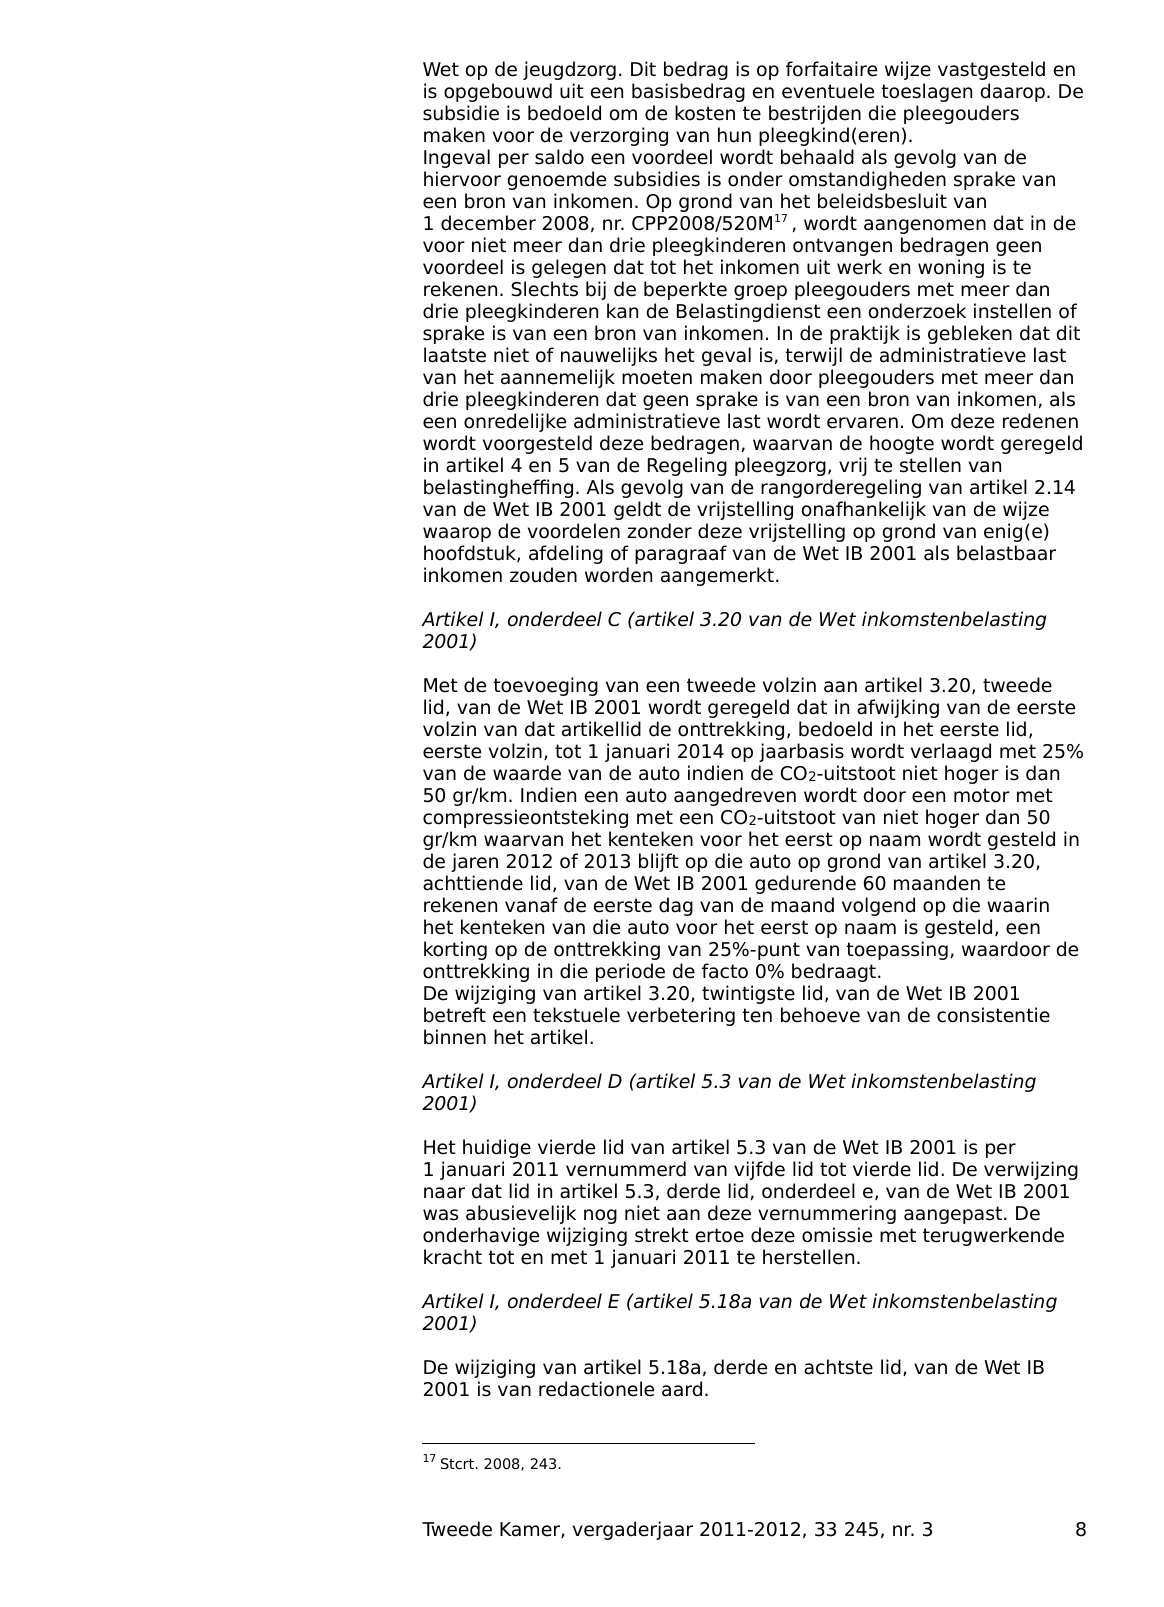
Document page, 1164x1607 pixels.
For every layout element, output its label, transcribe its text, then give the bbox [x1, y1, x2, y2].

text De wijziging van artikel 3.20, twintigste lid, van de Wet IB 2001 betreft een tekstuele verbetering ten behoeve van de consistentie binnen het artikel. [422, 983, 1087, 1048]
text Ingeval per saldo een voordeel wordt behaald als gevolg van de hiervoor genoemde subsidies is onder omstandigheden sprake van een bron van inkomen. Op grond van het beleidsbesluit van 1 december 2008, nr. CPP2008/520M, wordt aangenomen dat in de voor niet meer dan drie pleegkinderen ontvangen bedragen geen voordeel is gelegen dat tot het inkomen uit werk en woning is te rekenen. Slechts bij de beperkte groep pleegouders met meer dan drie pleegkinderen kan de Belastingdienst een onderzoek instellen of sprake is van een bron van inkomen. In de praktijk is gebleken dat dit laatste niet of nauwelijks het geval is, terwijl de administratieve last van het aannemelijk moeten maken door pleegouders met meer dan drie pleegkinderen dat geen sprake is van een bron van inkomen, als een onredelijke administratieve last wordt ervaren. Om deze redenen wordt voorgesteld deze bedragen, waarvan de hoogte wordt geregeld in artikel 4 en 5 van de Regeling pleegzorg, vrij te stellen van belastingheffing. Als gevolg van de rangorderegeling van artikel 2.14 van de Wet IB 2001 geldt de vrijstelling onafhankelijk van de wijze waarop de voordelen zonder deze vrijstelling op grond van enig(e) hoofdstuk, afdeling of paragraaf van de Wet IB 2001 als belastbaar inkomen zouden worden aangemerkt. [422, 147, 1087, 587]
text Wet op de jeugdzorg. Dit bedrag is op forfaitaire wijze vastgesteld en is opgebouwd uit een basisbedrag en eventuele toeslagen daarop. De subsidie is bedoeld om de kosten te bestrijden die pleegouders maken voor de verzorging van hun pleegkind(eren). [422, 59, 1087, 147]
text Het huidige vierde lid van artikel 5.3 van de Wet IB 2001 is per 1 januari 2011 vernummerd van vijfde lid tot vierde lid. De verwijzing naar dat lid in artikel 5.3, derde lid, onderdeel e, van de Wet IB 2001 was abusievelijk nog niet aan deze vernummering aangepast. De onderhavige wijziging strekt ertoe deze omissie met terugwerkende kracht tot en met 1 januari 2011 te herstellen. [422, 1137, 1087, 1269]
text De wijziging van artikel 5.18a, derde en achtste lid, van de Wet IB 2001 is van redactionele aard. [422, 1357, 1087, 1401]
subtitle Artikel I, onderdeel E (artikel 5.18a van de Wet inkomstenbelasting 2001) [422, 1291, 1087, 1335]
text Met de toevoeging van een tweede volzin aan artikel 3.20, tweede lid, van de Wet IB 2001 wordt geregeld dat in afwijking van de eerste volzin van dat artikellid de onttrekking, bedoeld in het eerste lid, eerste volzin, tot 1 januari 2014 op jaarbasis wordt verlaagd met 25% van de waarde van de auto indien de CO2-uitstoot niet hoger is dan 50 gr/km. Indien een auto aangedreven wordt door een motor met compressieontsteking met een CO2-uitstoot van niet hoger dan 50 gr/km waarvan het kenteken voor het eerst op naam wordt gesteld in de jaren 2012 of 2013 blijft op die auto op grond van artikel 3.20, achttiende lid, van de Wet IB 2001 gedurende 60 maanden te rekenen vanaf de eerste dag van de maand volgend op die waarin het kenteken van die auto voor het eerst op naam is gesteld, een korting op de onttrekking van 25%-punt van toepassing, waardoor de onttrekking in die periode de facto 0% bedraagt. [422, 675, 1087, 983]
text Stcrt. 2008, 243. [422, 1452, 1087, 1474]
subtitle Artikel I, onderdeel C (artikel 3.20 van de Wet inkomstenbelasting 2001) [422, 609, 1087, 653]
subtitle Artikel I, onderdeel D (artikel 5.3 van de Wet inkomstenbelasting 2001) [422, 1071, 1087, 1115]
